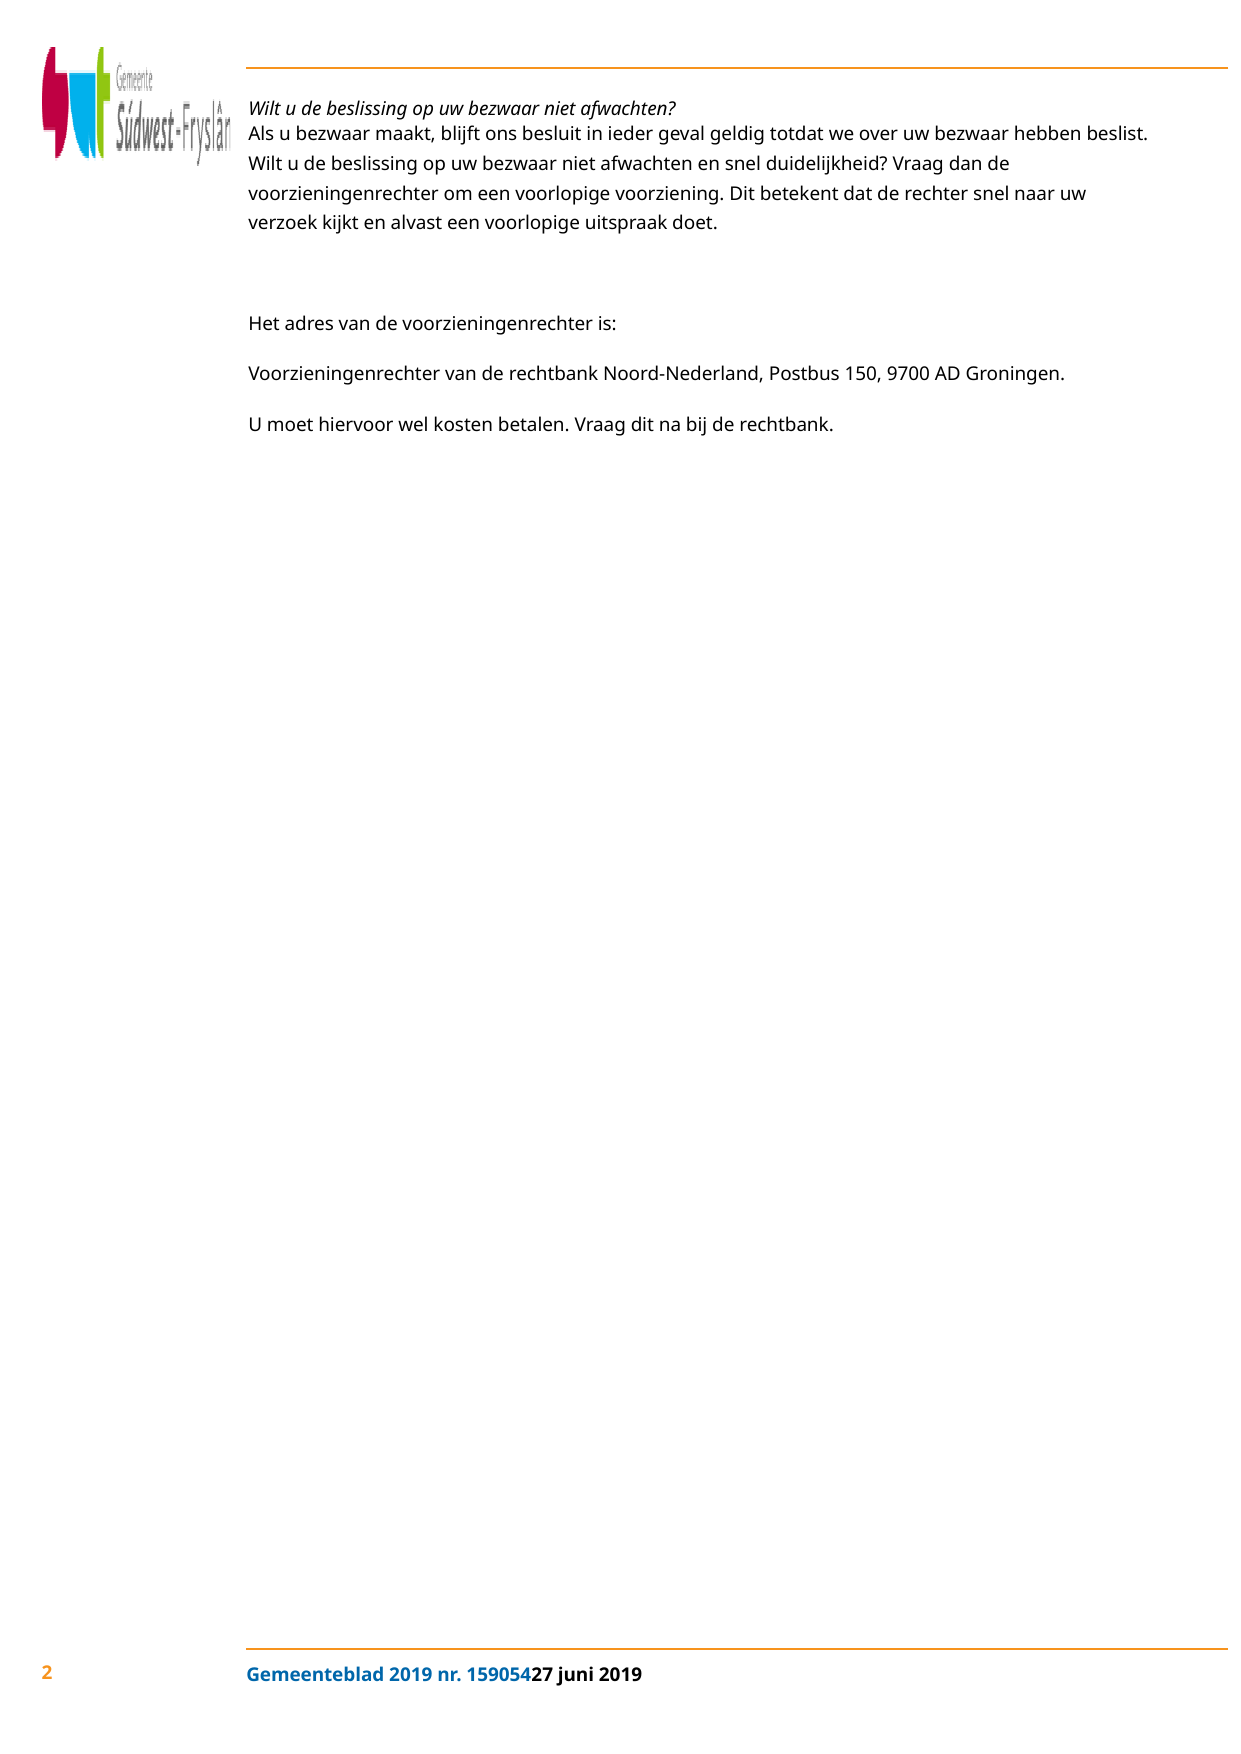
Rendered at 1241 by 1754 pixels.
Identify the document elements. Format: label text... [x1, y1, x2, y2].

picture [41, 47, 231, 172]
text Als u bezwaar maakt, blijft ons besluit in ieder geval geldig totdat we over uw bezwaar hebben beslist. Wilt u de beslissing op uw bezwaar niet afwachten en snel duidelijkheid? Vraag dan de voorzieningenrechter om een voorlopige voorziening. Dit betekent dat de rechter snel naar uw verzoek kijkt en alvast een voorlopige uitspraak doet. [248, 121, 1152, 235]
text U moet hiervoor wel kosten betalen. Vraag dit na bij de rechtbank. [248, 411, 1152, 437]
text Het adres van de voorzieningenrechter is: [248, 310, 1152, 336]
text Wilt u de beslissing op uw bezwaar niet afwachten? [248, 95, 1152, 121]
text Voorzieningenrechter van de rechtbank Noord-Nederland, Postbus 150, 9700 AD Groningen. [248, 361, 1152, 386]
